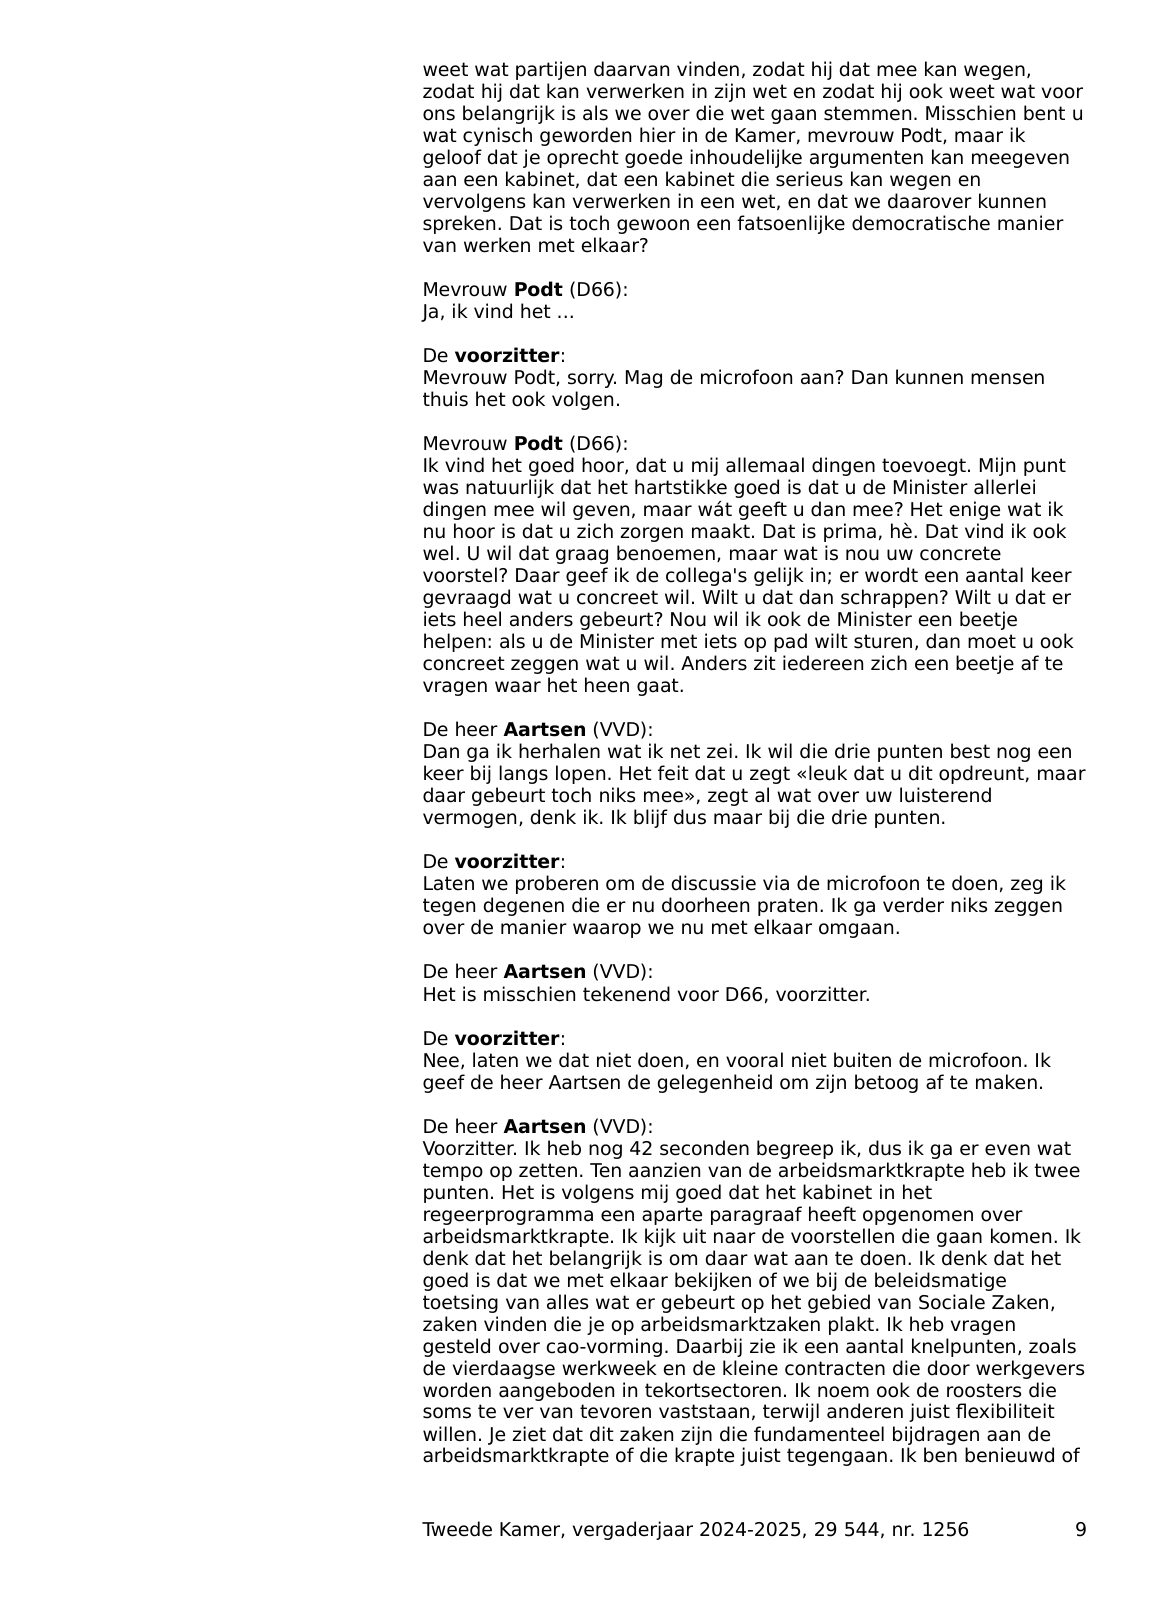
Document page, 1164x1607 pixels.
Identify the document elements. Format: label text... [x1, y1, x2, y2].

text De voorzitter: [422, 345, 1087, 367]
text Mevrouw Podt (D66): [422, 433, 1087, 455]
text De heer Aartsen (VVD): [422, 719, 1087, 741]
text weet wat partijen daarvan vinden, zodat hij dat mee kan wegen, zodat hij dat kan verwerken in zijn wet en zodat hij ook weet wat voor ons belangrijk is als we over die wet gaan stemmen. Misschien bent u wat cynisch geworden hier in de Kamer, mevrouw Podt, maar ik geloof dat je oprecht goede inhoudelijke argumenten kan meegeven aan een kabinet, dat een kabinet die serieus kan wegen en vervolgens kan verwerken in een wet, en dat we daarover kunnen spreken. Dat is toch gewoon een fatsoenlijke democratische manier van werken met elkaar? [422, 59, 1087, 257]
text Mevrouw Podt (D66): [422, 279, 1087, 301]
text Het is misschien tekenend voor D66, voorzitter. [422, 983, 1087, 1005]
text De voorzitter: [422, 1028, 1087, 1049]
text De heer Aartsen (VVD): [422, 1116, 1087, 1138]
text Nee, laten we dat niet doen, en vooral niet buiten de microfoon. Ik geef de heer Aartsen de gelegenheid om zijn betoog af te maken. [422, 1049, 1087, 1093]
text De heer Aartsen (VVD): [422, 961, 1087, 983]
text Laten we proberen om de discussie via de microfoon te doen, zeg ik tegen degenen die er nu doorheen praten. Ik ga verder niks zeggen over de manier waarop we nu met elkaar omgaan. [422, 873, 1087, 939]
text De voorzitter: [422, 851, 1087, 873]
text Ja, ik vind het ... [422, 301, 1087, 323]
text Voorzitter. Ik heb nog 42 seconden begreep ik, dus ik ga er even wat tempo op zetten. Ten aanzien van de arbeidsmarktkrapte heb ik twee punten. Het is volgens mij goed dat het kabinet in het regeerprogramma een aparte paragraaf heeft opgenomen over arbeidsmarktkrapte. Ik kijk uit naar de voorstellen die gaan komen. Ik denk dat het belangrijk is om daar wat aan te doen. Ik denk dat het goed is dat we met elkaar bekijken of we bij de beleidsmatige toetsing van alles wat er gebeurt op het gebied van Sociale Zaken, zaken vinden die je op arbeidsmarktzaken plakt. Ik heb vragen gesteld over cao-vorming. Daarbij zie ik een aantal knelpunten, zoals de vierdaagse werkweek en de kleine contracten die door werkgevers worden aangeboden in tekortsectoren. Ik noem ook de roosters die soms te ver van tevoren vaststaan, terwijl anderen juist flexibiliteit willen. Je ziet dat dit zaken zijn die fundamenteel bijdragen aan de arbeidsmarktkrapte of die krapte juist tegengaan. Ik ben benieuwd of [422, 1138, 1087, 1467]
text Dan ga ik herhalen wat ik net zei. Ik wil die drie punten best nog een keer bij langs lopen. Het feit dat u zegt «leuk dat u dit opdreunt, maar daar gebeurt toch niks mee», zegt al wat over uw luisterend vermogen, denk ik. Ik blijf dus maar bij die drie punten. [422, 741, 1087, 829]
text Ik vind het goed hoor, dat u mij allemaal dingen toevoegt. Mijn punt was natuurlijk dat het hartstikke goed is dat u de Minister allerlei dingen mee wil geven, maar wát geeft u dan mee? Het enige wat ik nu hoor is dat u zich zorgen maakt. Dat is prima, hè. Dat vind ik ook wel. U wil dat graag benoemen, maar wat is nou uw concrete voorstel? Daar geef ik de collega's gelijk in; er wordt een aantal keer gevraagd wat u concreet wil. Wilt u dat dan schrappen? Wilt u dat er iets heel anders gebeurt? Nou wil ik ook de Minister een beetje helpen: als u de Minister met iets op pad wilt sturen, dan moet u ook concreet zeggen wat u wil. Anders zit iedereen zich een beetje af te vragen waar het heen gaat. [422, 455, 1087, 697]
text Mevrouw Podt, sorry. Mag de microfoon aan? Dan kunnen mensen thuis het ook volgen. [422, 367, 1087, 411]
